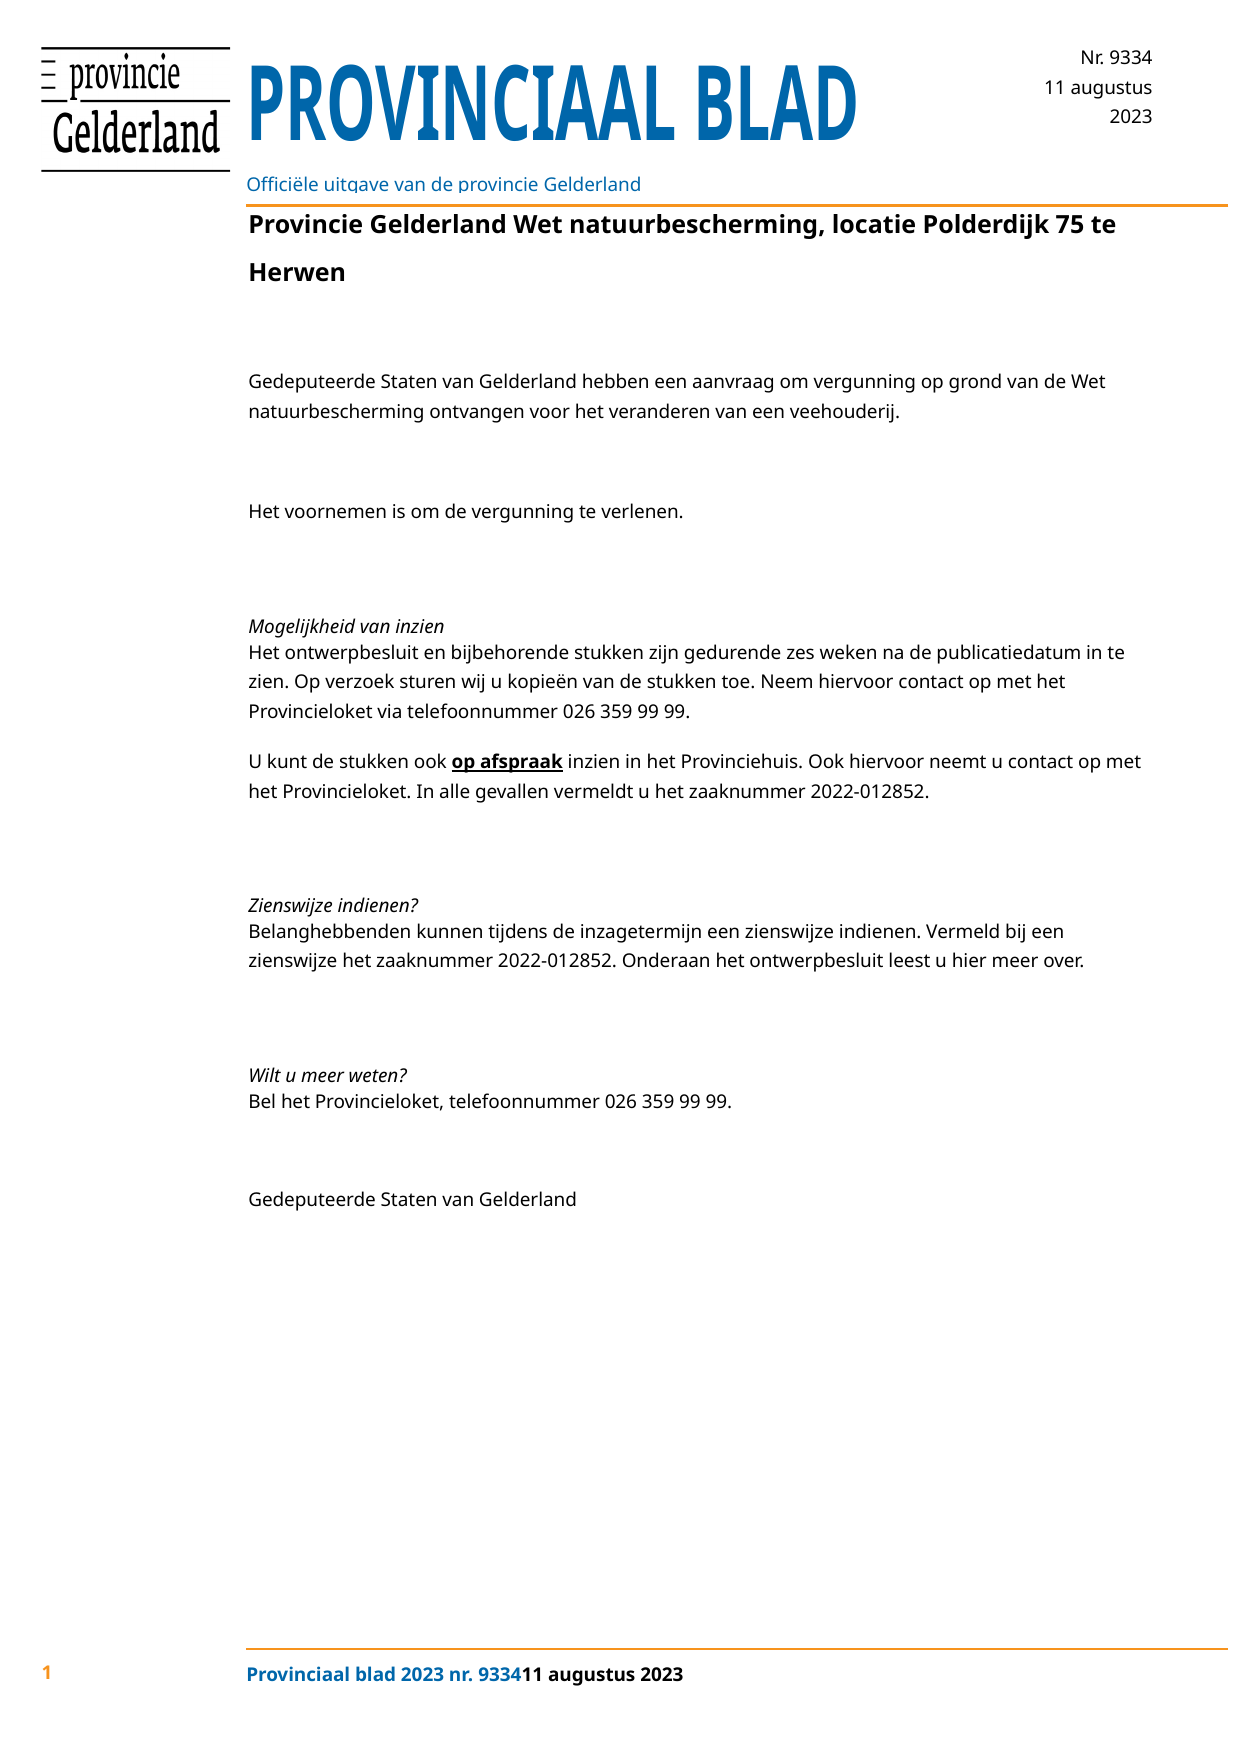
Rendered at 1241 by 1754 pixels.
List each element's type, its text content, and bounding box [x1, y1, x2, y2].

text Bel het Provincieloket, telefoonnummer 026 359 99 99. [248, 1088, 1152, 1113]
text U kunt de stukken ook op afspraak inzien in het Provinciehuis. Ook hiervoor neemt u contact op met het Provincieloket. In alle gevallen vermeldt u het zaaknummer 2022-012852. [248, 748, 1152, 804]
picture [41, 47, 231, 172]
text Provincie Gelderland Wet natuurbescherming, locatie Polderdijk 75 te Herwen [248, 207, 1152, 288]
text Zienswijze indienen? [248, 892, 1152, 918]
text Gedeputeerde Staten van Gelderland hebben een aanvraag om vergunning op grond van de Wet natuurbescherming ontvangen voor het veranderen van een veehouderij. [248, 368, 1152, 424]
text Gedeputeerde Staten van Gelderland [248, 1186, 1152, 1212]
text Het ontwerpbesluit en bijbehorende stukken zijn gedurende zes weken na de publicatiedatum in te zien. Op verzoek sturen wij u kopieën van de stukken toe. Neem hiervoor contact op met het Provincieloket via telefoonnummer 026 359 99 99. [248, 639, 1152, 724]
text Mogelijkheid van inzien [248, 613, 1152, 639]
text Belanghebbenden kunnen tijdens de inzagetermijn een zienswijze indienen. Vermeld bij een zienswijze het zaaknummer 2022-012852. Onderaan het ontwerpbesluit leest u hier meer over. [248, 918, 1152, 973]
text Het voornemen is om de vergunning te verlenen. [248, 499, 1152, 524]
text Wilt u meer weten? [248, 1062, 1152, 1088]
